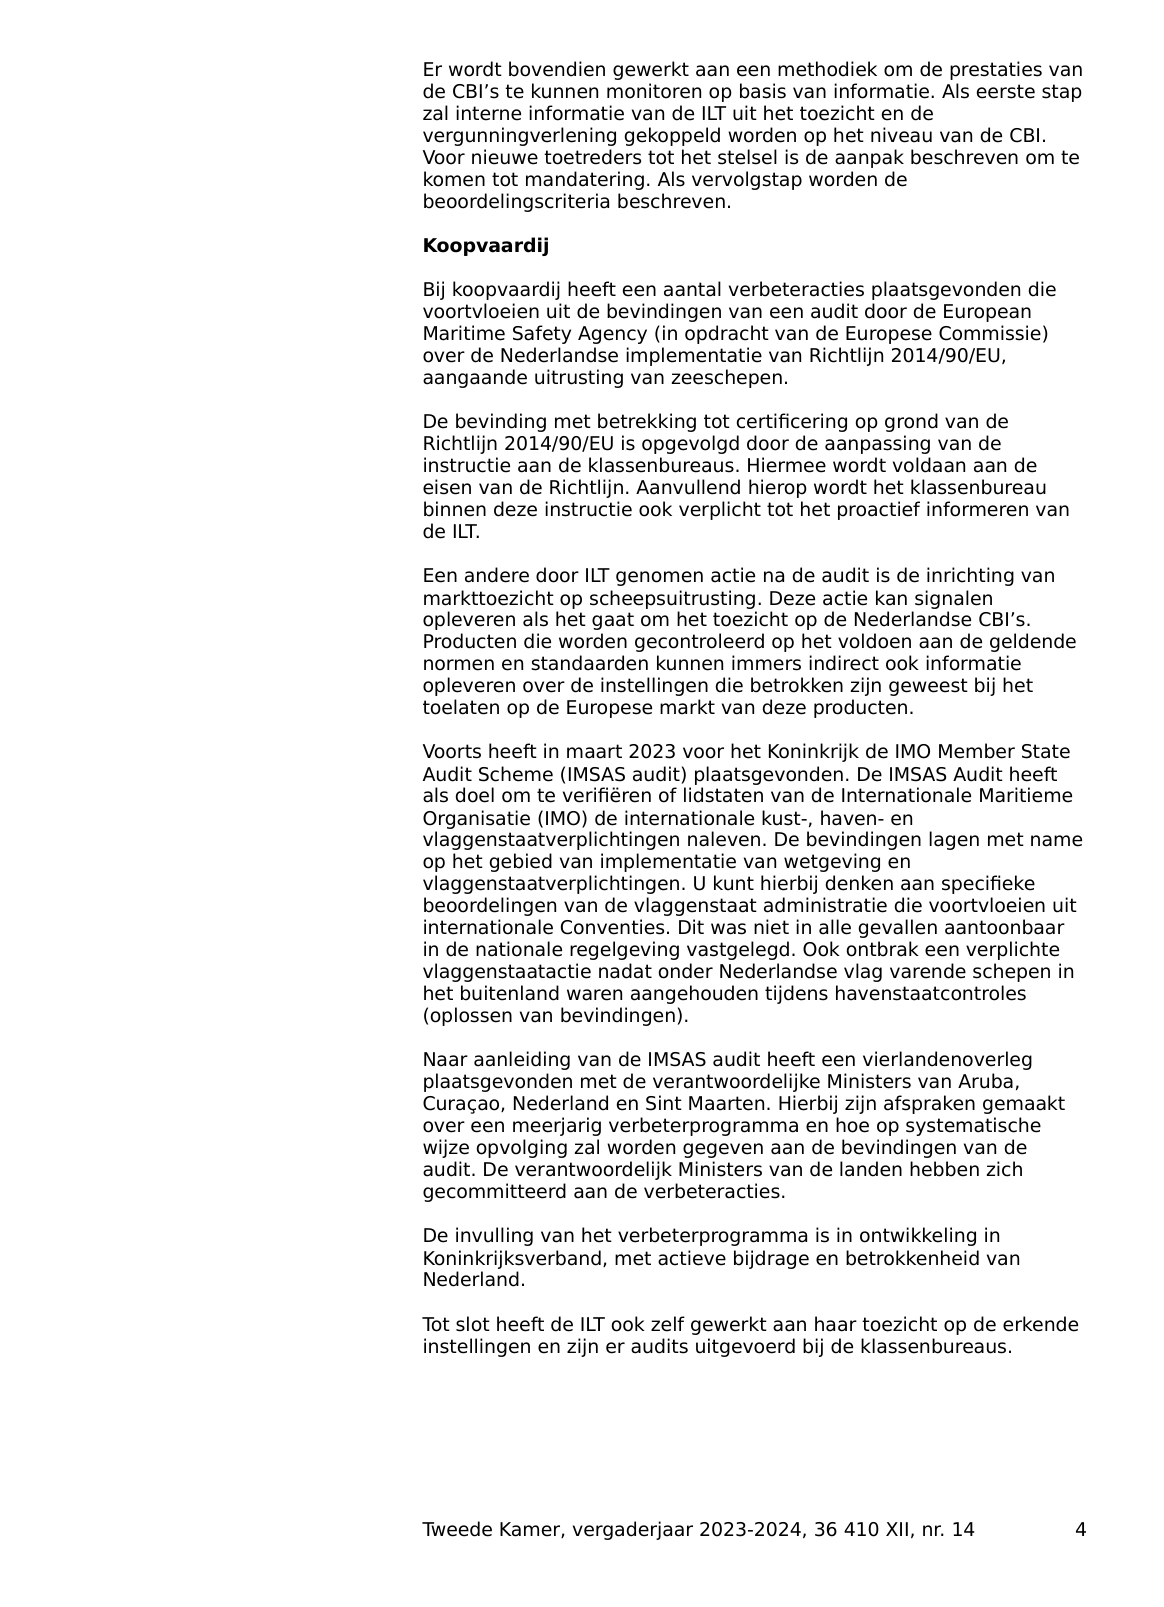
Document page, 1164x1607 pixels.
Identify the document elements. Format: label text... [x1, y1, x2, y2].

text Bij koopvaardij heeft een aantal verbeteracties plaatsgevonden die voortvloeien uit de bevindingen van een audit door de European Maritime Safety Agency (in opdracht van de Europese Commissie) over de Nederlandse implementatie van Richtlijn 2014/90/EU, aangaande uitrusting van zeeschepen. [422, 279, 1087, 389]
text De invulling van het verbeterprogramma is in ontwikkeling in Koninkrijksverband, met actieve bijdrage en betrokkenheid van Nederland. [422, 1225, 1087, 1291]
text Een andere door ILT genomen actie na de audit is de inrichting van markttoezicht op scheepsuitrusting. Deze actie kan signalen opleveren als het gaat om het toezicht op de Nederlandse CBI’s. Producten die worden gecontroleerd op het voldoen aan de geldende normen en standaarden kunnen immers indirect ook informatie opleveren over de instellingen die betrokken zijn geweest bij het toelaten op de Europese markt van deze producten. [422, 565, 1087, 719]
text Tot slot heeft de ILT ook zelf gewerkt aan haar toezicht op de erkende instellingen en zijn er audits uitgevoerd bij de klassenbureaus. [422, 1313, 1087, 1357]
subtitle Koopvaardij [422, 235, 1087, 257]
text Er wordt bovendien gewerkt aan een methodiek om de prestaties van de CBI’s te kunnen monitoren op basis van informatie. Als eerste stap zal interne informatie van de ILT uit het toezicht en de vergunningverlening gekoppeld worden op het niveau van de CBI. Voor nieuwe toetreders tot het stelsel is de aanpak beschreven om te komen tot mandatering. Als vervolgstap worden de beoordelingscriteria beschreven. [422, 59, 1087, 213]
text Naar aanleiding van de IMSAS audit heeft een vierlandenoverleg plaatsgevonden met de verantwoordelijke Ministers van Aruba, Curaçao, Nederland en Sint Maarten. Hierbij zijn afspraken gemaakt over een meerjarig verbeterprogramma en hoe op systematische wijze opvolging zal worden gegeven aan de bevindingen van de audit. De verantwoordelijk Ministers van de landen hebben zich gecommitteerd aan de verbeteracties. [422, 1049, 1087, 1203]
text Voorts heeft in maart 2023 voor het Koninkrijk de IMO Member State Audit Scheme (IMSAS audit) plaatsgevonden. De IMSAS Audit heeft als doel om te verifiëren of lidstaten van de Internationale Maritieme Organisatie (IMO) de internationale kust-, haven- en vlaggenstaatverplichtingen naleven. De bevindingen lagen met name op het gebied van implementatie van wetgeving en vlaggenstaatverplichtingen. U kunt hierbij denken aan specifieke beoordelingen van de vlaggenstaat administratie die voortvloeien uit internationale Conventies. Dit was niet in alle gevallen aantoonbaar in de nationale regelgeving vastgelegd. Ook ontbrak een verplichte vlaggenstaatactie nadat onder Nederlandse vlag varende schepen in het buitenland waren aangehouden tijdens havenstaatcontroles (oplossen van bevindingen). [422, 741, 1087, 1027]
text De bevinding met betrekking tot certificering op grond van de Richtlijn 2014/90/EU is opgevolgd door de aanpassing van de instructie aan de klassenbureaus. Hiermee wordt voldaan aan de eisen van de Richtlijn. Aanvullend hierop wordt het klassenbureau binnen deze instructie ook verplicht tot het proactief informeren van de ILT. [422, 411, 1087, 543]
